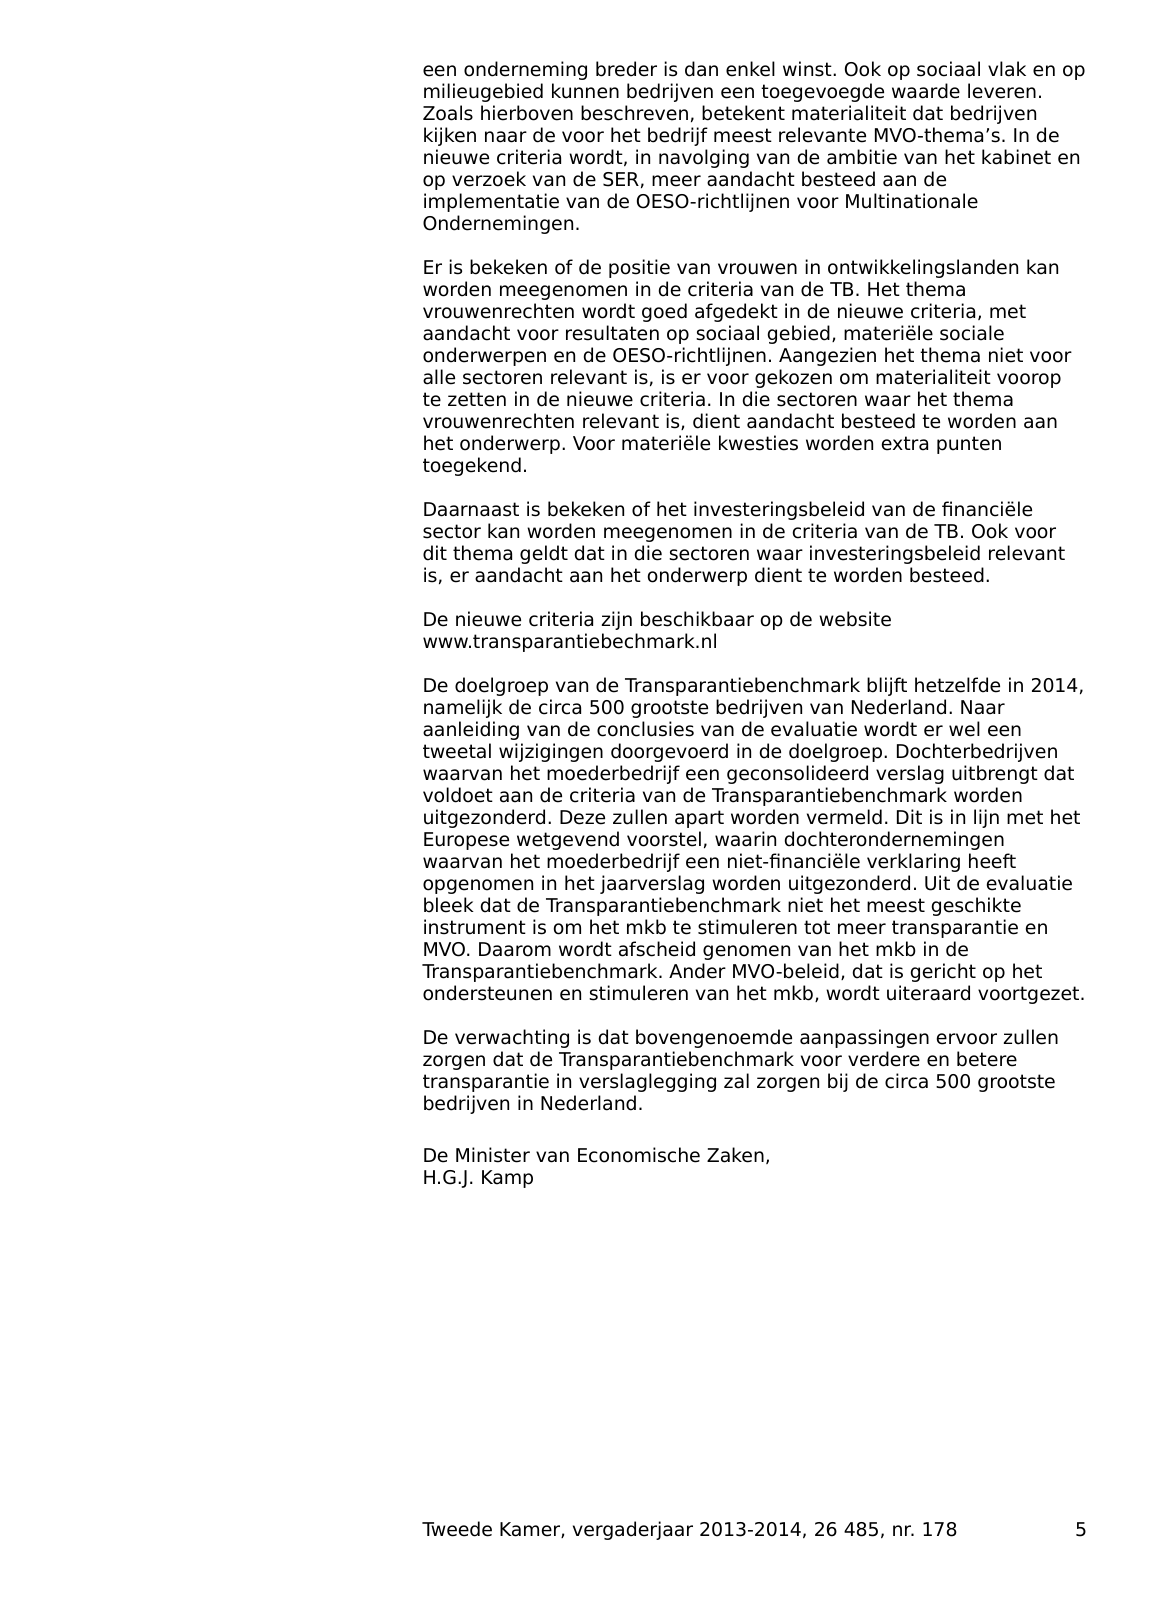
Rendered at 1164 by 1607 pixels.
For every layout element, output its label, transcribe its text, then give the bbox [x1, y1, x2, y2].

text Daarnaast is bekeken of het investeringsbeleid van de financiële sector kan worden meegenomen in de criteria van de TB. Ook voor dit thema geldt dat in die sectoren waar investeringsbeleid relevant is, er aandacht aan het onderwerp dient te worden besteed. [422, 499, 1087, 587]
text Er is bekeken of de positie van vrouwen in ontwikkelingslanden kan worden meegenomen in de criteria van de TB. Het thema vrouwenrechten wordt goed afgedekt in de nieuwe criteria, met aandacht voor resultaten op sociaal gebied, materiële sociale onderwerpen en de OESO-richtlijnen. Aangezien het thema niet voor alle sectoren relevant is, is er voor gekozen om materialiteit voorop te zetten in de nieuwe criteria. In die sectoren waar het thema vrouwenrechten relevant is, dient aandacht besteed te worden aan het onderwerp. Voor materiële kwesties worden extra punten toegekend. [422, 257, 1087, 477]
text De nieuwe criteria zijn beschikbaar op de website www.transparantiebechmark.nl [422, 609, 1087, 653]
text De Minister van Economische Zaken, H.G.J. Kamp [422, 1145, 1087, 1189]
text De verwachting is dat bovengenoemde aanpassingen ervoor zullen zorgen dat de Transparantiebenchmark voor verdere en betere transparantie in verslaglegging zal zorgen bij de circa 500 grootste bedrijven in Nederland. [422, 1027, 1087, 1115]
text De doelgroep van de Transparantiebenchmark blijft hetzelfde in 2014, namelijk de circa 500 grootste bedrijven van Nederland. Naar aanleiding van de conclusies van de evaluatie wordt er wel een tweetal wijzigingen doorgevoerd in de doelgroep. Dochterbedrijven waarvan het moederbedrijf een geconsolideerd verslag uitbrengt dat voldoet aan de criteria van de Transparantiebenchmark worden uitgezonderd. Deze zullen apart worden vermeld. Dit is in lijn met het Europese wetgevend voorstel, waarin dochterondernemingen waarvan het moederbedrijf een niet-financiële verklaring heeft opgenomen in het jaarverslag worden uitgezonderd. Uit de evaluatie bleek dat de Transparantiebenchmark niet het meest geschikte instrument is om het mkb te stimuleren tot meer transparantie en MVO. Daarom wordt afscheid genomen van het mkb in de Transparantiebenchmark. Ander MVO-beleid, dat is gericht op het ondersteunen en stimuleren van het mkb, wordt uiteraard voortgezet. [422, 675, 1087, 1005]
text een onderneming breder is dan enkel winst. Ook op sociaal vlak en op milieugebied kunnen bedrijven een toegevoegde waarde leveren. Zoals hierboven beschreven, betekent materialiteit dat bedrijven kijken naar de voor het bedrijf meest relevante MVO-thema’s. In de nieuwe criteria wordt, in navolging van de ambitie van het kabinet en op verzoek van de SER, meer aandacht besteed aan de implementatie van de OESO-richtlijnen voor Multinationale Ondernemingen. [422, 59, 1087, 235]
